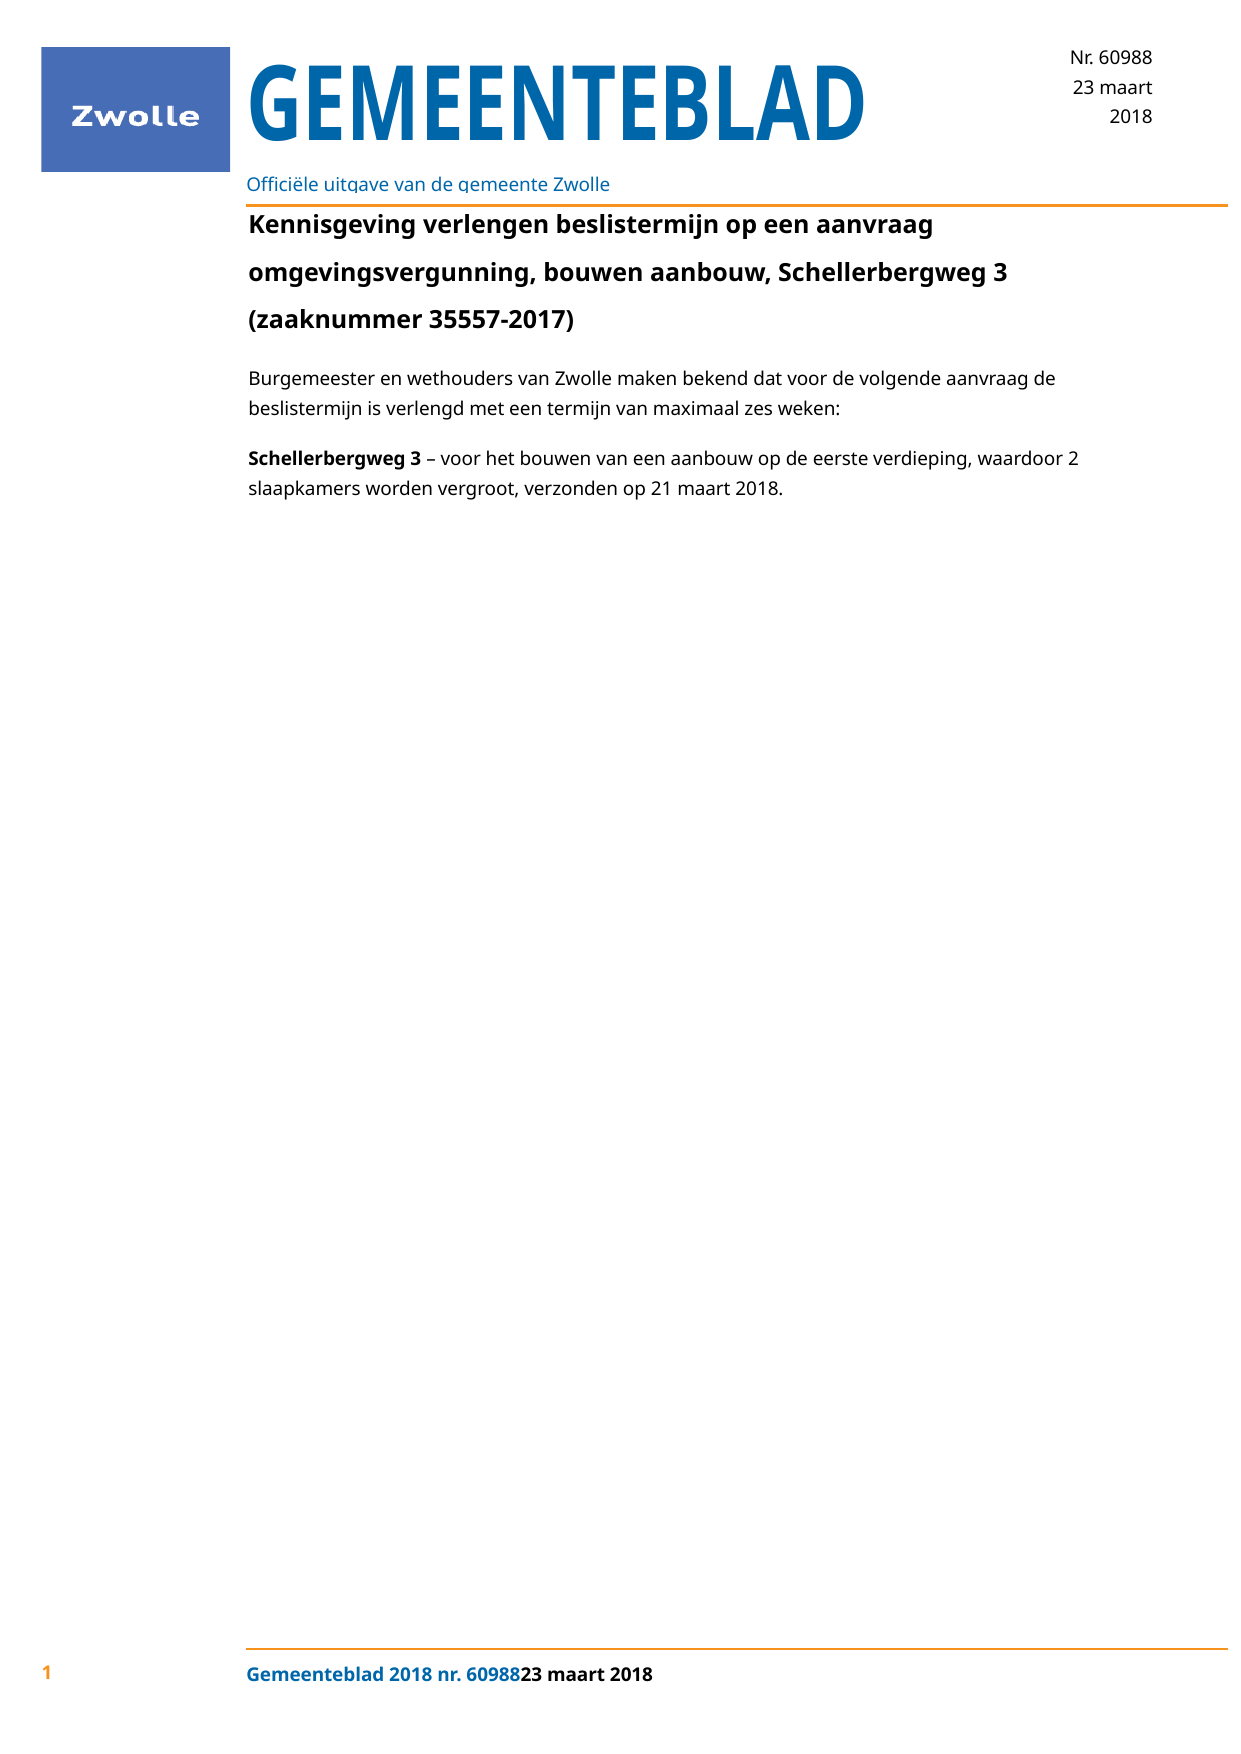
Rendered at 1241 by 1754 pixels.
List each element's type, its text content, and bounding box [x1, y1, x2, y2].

text Schellerbergweg 3 – voor het bouwen van een aanbouw op de eerste verdieping, waardoor 2 slaapkamers worden vergroot, verzonden op 21 maart 2018. [248, 446, 1152, 501]
text Burgemeester en wethouders van Zwolle maken bekend dat voor de volgende aanvraag de beslistermijn is verlengd met een termijn van maximaal zes weken: [248, 366, 1152, 421]
text Kennisgeving verlengen beslistermijn op een aanvraag omgevingsvergunning, bouwen aanbouw, Schellerbergweg 3 (zaaknummer 35557-2017) [248, 207, 1152, 336]
picture [41, 47, 231, 172]
